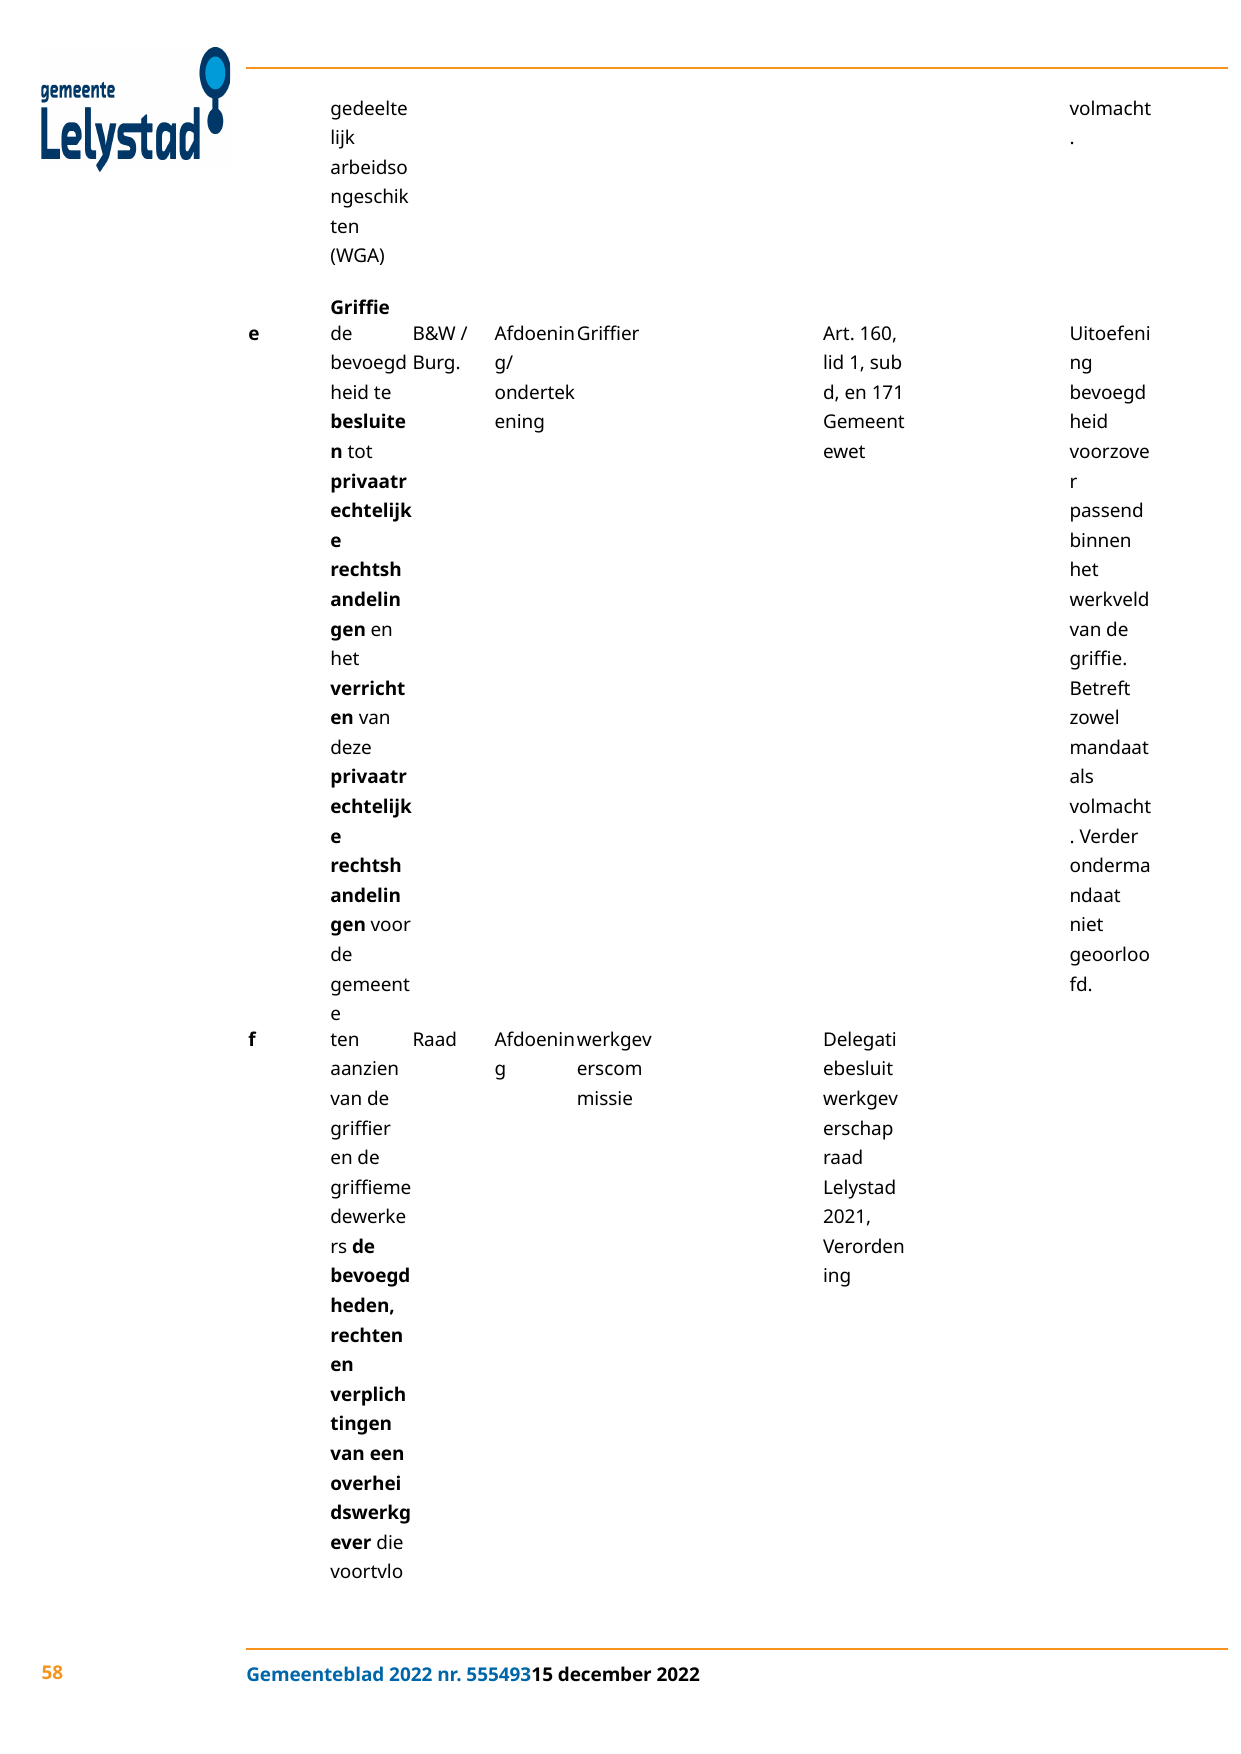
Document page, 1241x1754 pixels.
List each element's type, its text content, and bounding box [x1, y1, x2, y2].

table_cell f [248, 1026, 330, 1584]
table_cell werkgeverscommissie [577, 1026, 659, 1584]
table_cell Delegatiebesluit werkgeverschap raad Lelystad 2021, Verordening [823, 1026, 905, 1584]
table_cell Raad [412, 1026, 494, 1584]
table_cell [987, 95, 1069, 268]
table_cell [412, 294, 494, 320]
table_cell Afdoening [494, 1026, 577, 1584]
table_cell gedeeltelijk arbeidsongeschikten (WGA) [330, 95, 412, 268]
table_cell [494, 95, 577, 268]
table_cell [905, 294, 987, 320]
table_cell [659, 269, 741, 294]
table_cell [987, 269, 1069, 294]
table_cell [987, 320, 1069, 1026]
table_cell [248, 294, 330, 320]
table_cell B&W / Burg. [412, 320, 494, 1026]
table_cell volmacht. [1069, 95, 1152, 268]
table_cell [905, 1026, 987, 1584]
table_cell [823, 294, 905, 320]
table_cell de bevoegdheid te besluiten tot privaatrechtelijke rechtshandelingen en het verrichten van deze privaatrechtelijke rechtshandelingen voor de gemeente [330, 320, 412, 1026]
table_cell [577, 269, 659, 294]
table_cell [741, 95, 823, 268]
table_cell [1069, 1026, 1152, 1584]
table_cell [494, 294, 577, 320]
table_cell [494, 269, 577, 294]
table_cell [823, 95, 905, 268]
table_cell [905, 269, 987, 294]
table_cell Uitoefening bevoegdheid voorzover passend binnen het werkveld van de griffie. Betreft zowel mandaat als volmacht. Verder ondermandaat niet geoorloofd. [1069, 320, 1152, 1026]
table_cell [659, 320, 741, 1026]
table_cell [905, 95, 987, 268]
table_cell [987, 294, 1069, 320]
table_cell [248, 95, 330, 268]
table_cell Griffie [330, 294, 412, 320]
table_cell [577, 95, 659, 268]
table_cell [248, 269, 330, 294]
picture [41, 47, 231, 172]
table_cell [659, 294, 741, 320]
table_cell [741, 269, 823, 294]
table_cell [1069, 269, 1152, 294]
table_cell [659, 95, 741, 268]
table_cell ten aanzien van de griffier en de griffiemedewerkers de bevoegdheden, rechten en verplichtingen van een overheidswerkgever die voortvlo [330, 1026, 412, 1584]
table_cell [987, 1026, 1069, 1584]
table_cell [1069, 294, 1152, 320]
table_cell [823, 269, 905, 294]
table_cell Afdoening/ondertekening [494, 320, 577, 1026]
table_cell Art. 160, lid 1, sub d, en 171 Gemeentewet [823, 320, 905, 1026]
table_cell [905, 320, 987, 1026]
table_cell [412, 269, 494, 294]
table_cell [577, 294, 659, 320]
table_cell [330, 269, 412, 294]
table_cell [412, 95, 494, 268]
table_cell [741, 1026, 823, 1584]
table_cell Griffier [577, 320, 659, 1026]
table_cell e [248, 320, 330, 1026]
table_cell [741, 294, 823, 320]
table_cell [659, 1026, 741, 1584]
table_cell [741, 320, 823, 1026]
